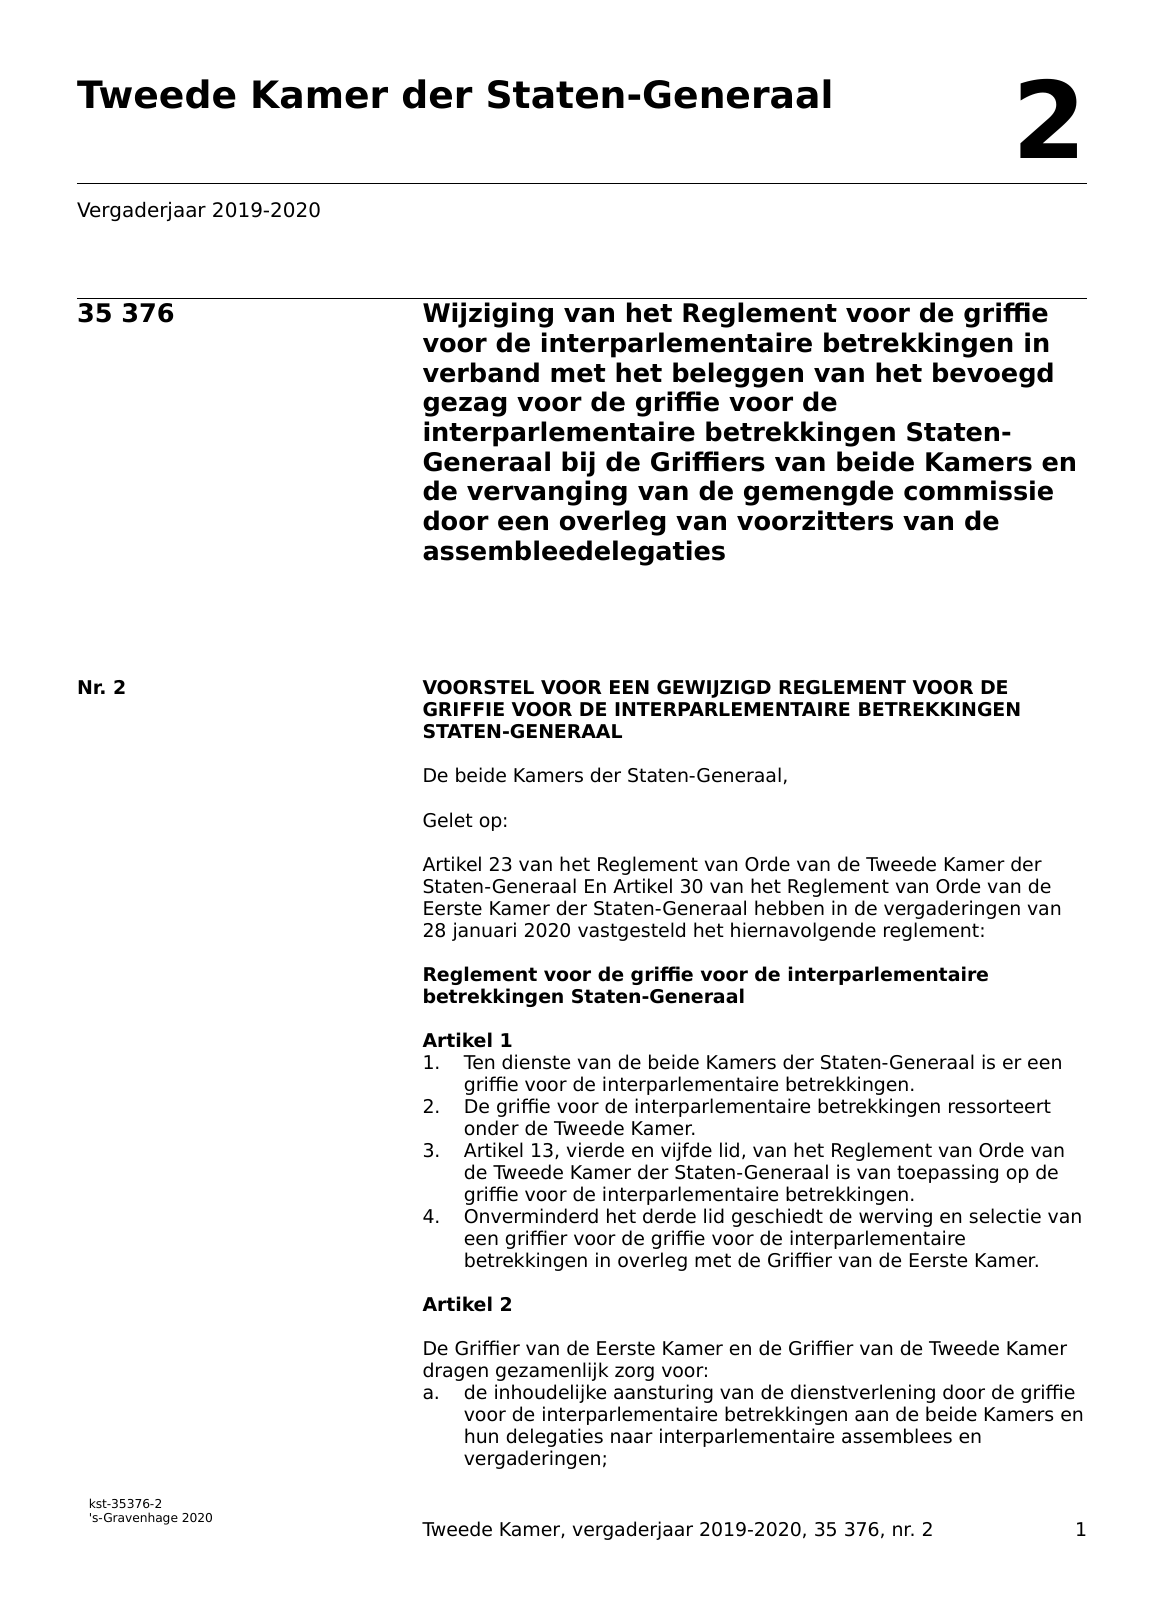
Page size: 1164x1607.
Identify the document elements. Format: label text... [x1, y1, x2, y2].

text Artikel 23 van het Reglement van Orde van de Tweede Kamer der Staten-Generaal En Artikel 30 van het Reglement van Orde van de Eerste Kamer der Staten-Generaal hebben in de vergaderingen van 28 januari 2020 vastgesteld het hiernavolgende reglement: [422, 854, 1087, 942]
table_header Tweede Kamer der Staten-Generaal [77, 59, 886, 183]
subtitle Artikel 2 [422, 1294, 1087, 1316]
subtitle 35 376 Wijziging van het Reglement voor de griffie voor de interparlementaire betrekkingen in verband met het beleggen van het bevoegd gezag voor de griffie voor de interparlementaire betrekkingen Staten-Generaal bij de Griffiers van beide Kamers en de vervanging van de gemengde commissie door een overleg van voorzitters van de assembleedelegaties [77, 299, 1087, 566]
subtitle Reglement voor de griffie voor de interparlementaire betrekkingen Staten-Generaal [422, 964, 1087, 1008]
text De Griffier van de Eerste Kamer en de Griffier van de Tweede Kamer dragen gezamenlijk zorg voor: [422, 1338, 1087, 1382]
text 3. Artikel 13, vierde en vijfde lid, van het Reglement van Orde van de Tweede Kamer der Staten-Generaal is van toepassing op de griffie voor de interparlementaire betrekkingen. [422, 1140, 1087, 1206]
table_cell Vergaderjaar 2019-2020 [77, 184, 1087, 298]
table_header 2 [886, 59, 1087, 183]
text 2. De griffie voor de interparlementaire betrekkingen ressorteert onder de Tweede Kamer. [422, 1096, 1087, 1140]
text a. de inhoudelijke aansturing van de dienstverlening door de griffie voor de interparlementaire betrekkingen aan de beide Kamers en hun delegaties naar interparlementaire assemblees en vergaderingen; [422, 1382, 1087, 1470]
text Gelet op: [422, 809, 1087, 831]
text 's-Gravenhage 2020 [88, 1511, 323, 1525]
text De beide Kamers der Staten-Generaal, [422, 765, 1087, 787]
text 1. Ten dienste van de beide Kamers der Staten-Generaal is er een griffie voor de interparlementaire betrekkingen. [422, 1052, 1087, 1096]
text 4. Onverminderd het derde lid geschiedt de werving en selectie van een griffier voor de griffie voor de interparlementaire betrekkingen in overleg met de Griffier van de Eerste Kamer. [422, 1206, 1087, 1272]
subtitle Artikel 1 [422, 1030, 1087, 1052]
subtitle Nr. 2 VOORSTEL VOOR EEN GEWIJZIGD REGLEMENT VOOR DE GRIFFIE VOOR DE INTERPARLEMENTAIRE BETREKKINGEN STATEN-GENERAAL [77, 677, 1087, 743]
text kst-35376-2 [88, 1497, 323, 1511]
